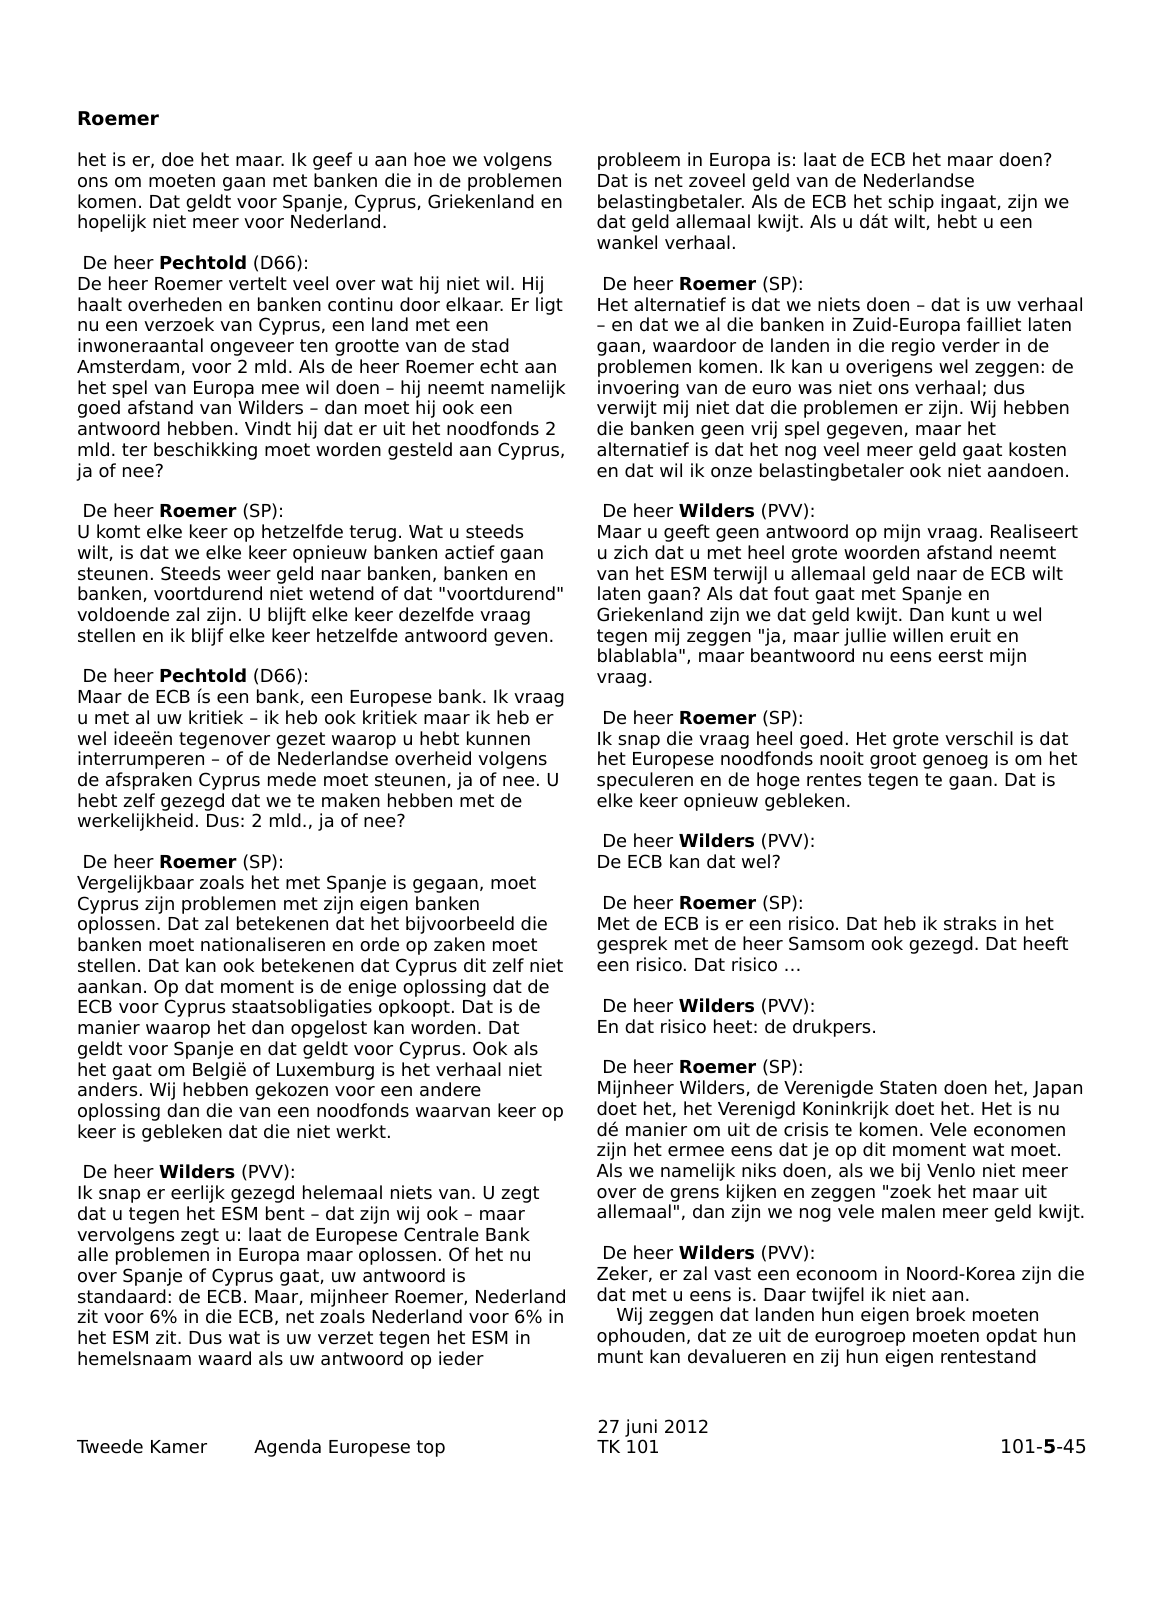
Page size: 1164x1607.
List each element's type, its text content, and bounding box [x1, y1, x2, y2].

text De heer Wilders (PVV): [596, 1243, 1087, 1264]
text De heer Wilders (PVV): [596, 501, 1087, 522]
text Maar de ECB ís een bank, een Europese bank. Ik vraag u met al uw kritiek – ik heb ook kritiek maar ik heb er wel ideeën tegenover gezet waarop u hebt kunnen interrumperen – of de Nederlandse overheid volgens de afspraken Cyprus mede moet steunen, ja of nee. U hebt zelf gezegd dat we te maken hebben met de werkelijkheid. Dus: 2 mld., ja of nee? [77, 687, 567, 832]
text De heer Wilders (PVV): [596, 996, 1087, 1016]
text Met de ECB is er een risico. Dat heb ik straks in het gesprek met de heer Samsom ook gezegd. Dat heeft een risico. Dat risico … [596, 913, 1087, 976]
text De heer Wilders (PVV): [77, 1162, 567, 1183]
text Ik snap er eerlijk gezegd helemaal niets van. U zegt dat u tegen het ESM bent – dat zijn wij ook – maar vervolgens zegt u: laat de Europese Centrale Bank alle problemen in Europa maar oplossen. Of het nu over Spanje of Cyprus gaat, uw antwoord is standaard: de ECB. Maar, mijnheer Roemer, Nederland zit voor 6% in die ECB, net zoals Nederland voor 6% in het ESM zit. Dus wat is uw verzet tegen het ESM in hemelsnaam waard als uw antwoord op ieder [77, 1183, 567, 1369]
text Vergelijkbaar zoals het met Spanje is gegaan, moet Cyprus zijn problemen met zijn eigen banken oplossen. Dat zal betekenen dat het bijvoorbeeld die banken moet nationaliseren en orde op zaken moet stellen. Dat kan ook betekenen dat Cyprus dit zelf niet aankan. Op dat moment is de enige oplossing dat de ECB voor Cyprus staatsobligaties opkoopt. Dat is de manier waarop het dan opgelost kan worden. Dat geldt voor Spanje en dat geldt voor Cyprus. Ook als het gaat om België of Luxemburg is het verhaal niet anders. Wij hebben gekozen voor een andere oplossing dan die van een noodfonds waarvan keer op keer is gebleken dat die niet werkt. [77, 873, 567, 1142]
text De heer Roemer (SP): [596, 708, 1087, 728]
text Ik snap die vraag heel goed. Het grote verschil is dat het Europese noodfonds nooit groot genoeg is om het speculeren en de hoge rentes tegen te gaan. Dat is elke keer opnieuw gebleken. [596, 728, 1087, 811]
text De heer Pechtold (D66): [77, 253, 567, 274]
text Zeker, er zal vast een econoom in Noord-Korea zijn die dat met u eens is. Daar twijfel ik niet aan. [596, 1264, 1087, 1305]
text U komt elke keer op hetzelfde terug. Wat u steeds wilt, is dat we elke keer opnieuw banken actief gaan steunen. Steeds weer geld naar banken, banken en banken, voortdurend niet wetend of dat "voortdurend" voldoende zal zijn. U blijft elke keer dezelfde vraag stellen en ik blijf elke keer hetzelfde antwoord geven. [77, 522, 567, 646]
text De heer Roemer (SP): [596, 893, 1087, 913]
text Het alternatief is dat we niets doen – dat is uw verhaal – en dat we al die banken in Zuid-Europa failliet laten gaan, waardoor de landen in die regio verder in de problemen komen. Ik kan u overigens wel zeggen: de invoering van de euro was niet ons verhaal; dus verwijt mij niet dat die problemen er zijn. Wij hebben die banken geen vrij spel gegeven, maar het alternatief is dat het nog veel meer geld gaat kosten en dat wil ik onze belastingbetaler ook niet aandoen. [596, 294, 1087, 481]
text De heer Roemer (SP): [77, 852, 567, 873]
text De heer Roemer (SP): [596, 1057, 1087, 1078]
text En dat risico heet: de drukpers. [596, 1016, 1087, 1037]
text Wij zeggen dat landen hun eigen broek moeten ophouden, dat ze uit de eurogroep moeten opdat hun munt kan devalueren en zij hun eigen rentestand [596, 1305, 1087, 1367]
text De ECB kan dat wel? [596, 852, 1087, 873]
text het is er, doe het maar. Ik geef u aan hoe we volgens ons om moeten gaan met banken die in de problemen komen. Dat geldt voor Spanje, Cyprus, Griekenland en hopelijk niet meer voor Nederland. [77, 150, 567, 233]
text De heer Roemer (SP): [596, 274, 1087, 294]
text De heer Roemer (SP): [77, 501, 567, 522]
text De heer Roemer vertelt veel over wat hij niet wil. Hij haalt overheden en banken continu door elkaar. Er ligt nu een verzoek van Cyprus, een land met een inwoneraantal ongeveer ten grootte van de stad Amsterdam, voor 2 mld. Als de heer Roemer echt aan het spel van Europa mee wil doen – hij neemt namelijk goed afstand van Wilders – dan moet hij ook een antwoord hebben. Vindt hij dat er uit het noodfonds 2 mld. ter beschikking moet worden gesteld aan Cyprus, ja of nee? [77, 274, 567, 481]
text De heer Pechtold (D66): [77, 666, 567, 687]
text Maar u geeft geen antwoord op mijn vraag. Realiseert u zich dat u met heel grote woorden afstand neemt van het ESM terwijl u allemaal geld naar de ECB wilt laten gaan? Als dat fout gaat met Spanje en Griekenland zijn we dat geld kwijt. Dan kunt u wel tegen mij zeggen "ja, maar jullie willen eruit en blablabla", maar beantwoord nu eens eerst mijn vraag. [596, 522, 1087, 688]
text probleem in Europa is: laat de ECB het maar doen? Dat is net zoveel geld van de Nederlandse belastingbetaler. Als de ECB het schip ingaat, zijn we dat geld allemaal kwijt. Als u dát wilt, hebt u een wankel verhaal. [596, 150, 1087, 254]
text Mijnheer Wilders, de Verenigde Staten doen het, Japan doet het, het Verenigd Koninkrijk doet het. Het is nu dé manier om uit de crisis te komen. Vele economen zijn het ermee eens dat je op dit moment wat moet. Als we namelijk niks doen, als we bij Venlo niet meer over de grens kijken en zeggen "zoek het maar uit allemaal", dan zijn we nog vele malen meer geld kwijt. [596, 1078, 1087, 1223]
text De heer Wilders (PVV): [596, 831, 1087, 852]
